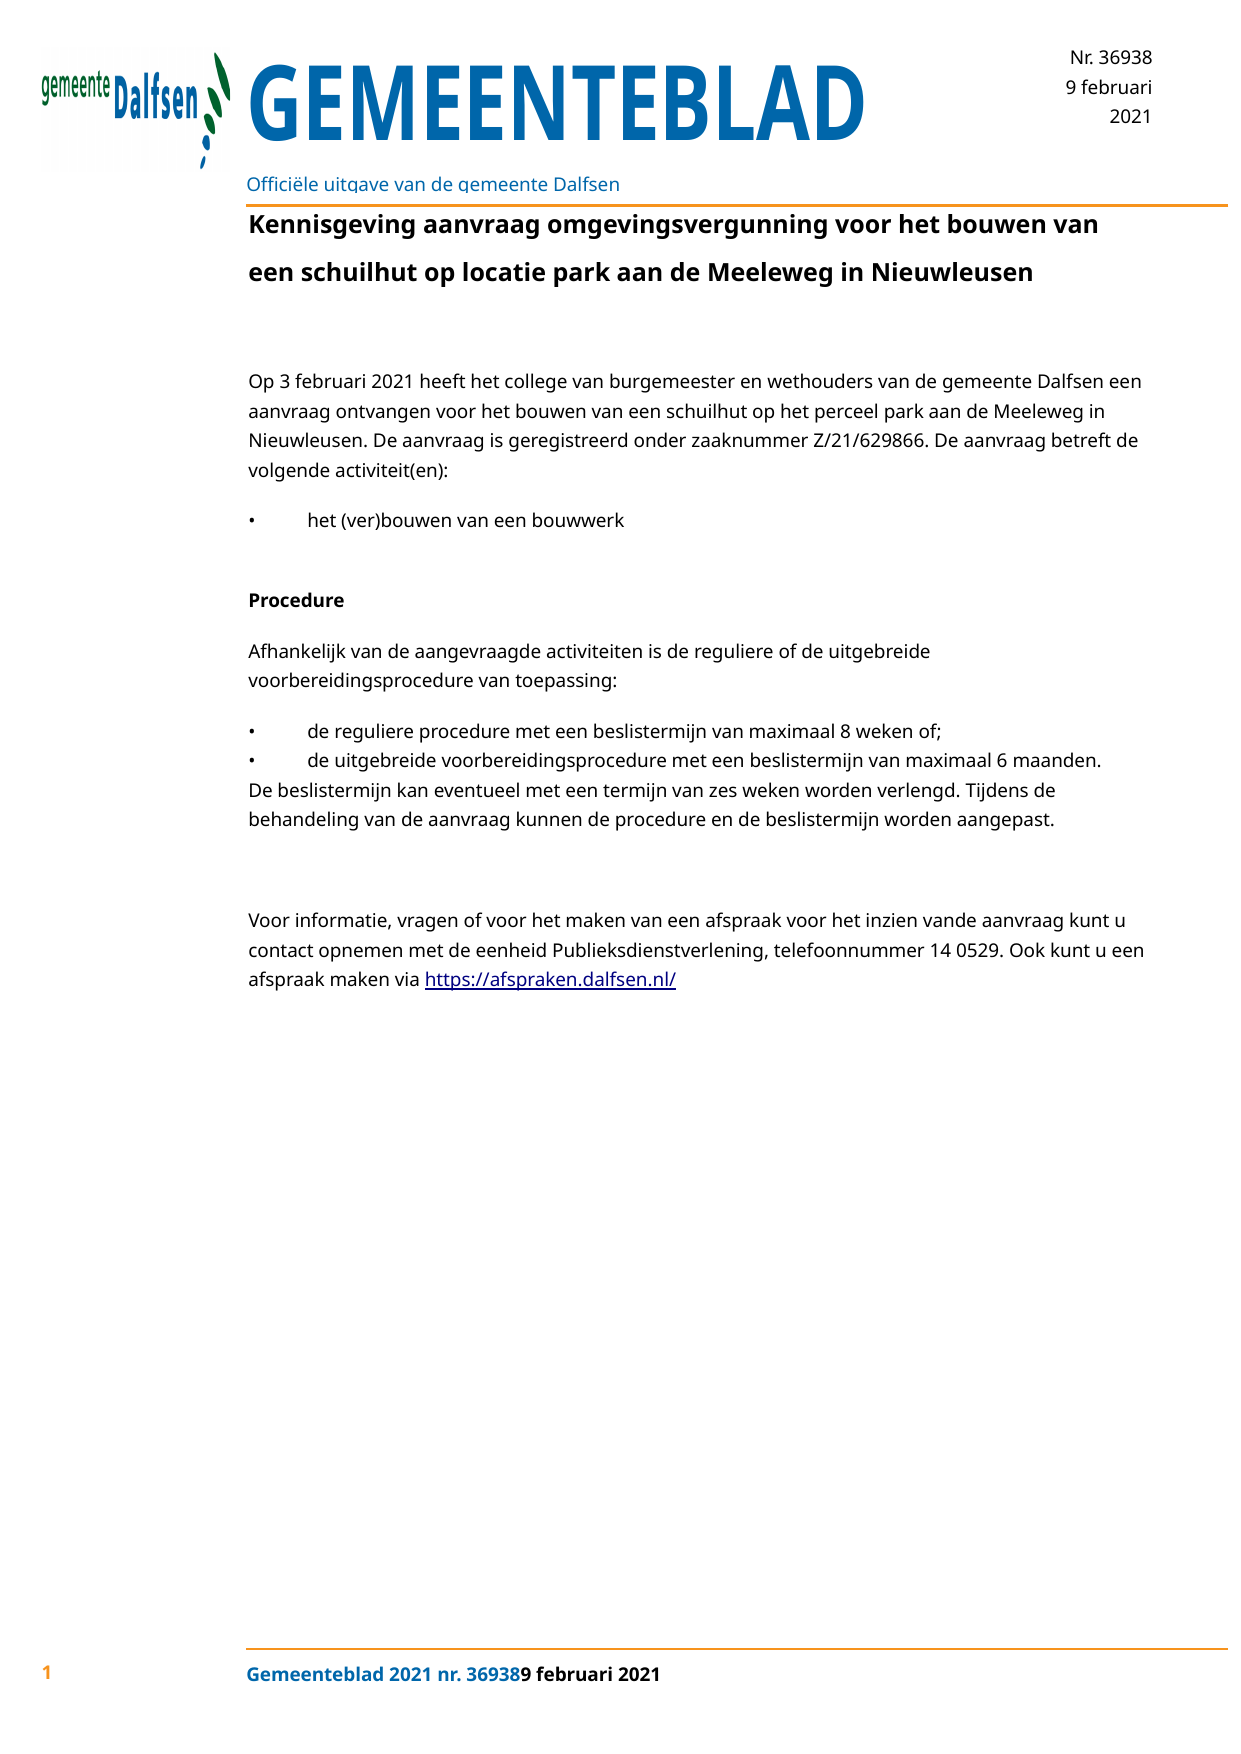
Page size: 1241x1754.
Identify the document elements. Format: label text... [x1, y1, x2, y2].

text Kennisgeving aanvraag omgevingsvergunning voor het bouwen van een schuilhut op locatie park aan de Meeleweg in Nieuwleusen [248, 207, 1152, 288]
text Afhankelijk van de aangevraagde activiteiten is de reguliere of de uitgebreide voorbereidingsprocedure van toepassing: [248, 638, 1152, 693]
list de reguliere procedure met een beslistermijn van maximaal 8 weken of; [248, 718, 1152, 744]
list het (ver)bouwen van een bouwwerk [248, 507, 1152, 533]
text Op 3 februari 2021 heeft het college van burgemeester en wethouders van de gemeente Dalfsen een aanvraag ontvangen voor het bouwen van een schuilhut op het perceel park aan de Meeleweg in Nieuwleusen. De aanvraag is geregistreerd onder zaaknummer Z/21/629866. De aanvraag betreft de volgende activiteit(en): [248, 368, 1152, 483]
text De beslistermijn kan eventueel met een termijn van zes weken worden verlengd. Tijdens de behandeling van de aanvraag kunnen de procedure en de beslistermijn worden aangepast. [248, 777, 1152, 832]
text Procedure [248, 587, 1152, 613]
picture [41, 47, 231, 172]
list de uitgebreide voorbereidingsprocedure met een beslistermijn van maximaal 6 maanden. [248, 747, 1152, 773]
text Voor informatie, vragen of voor het maken van een afspraak voor het inzien vande aanvraag kunt u contact opnemen met de eenheid Publieksdienstverlening, telefoonnummer 14 0529. Ook kunt u een afspraak maken via https://afspraken.dalfsen.nl/ [248, 907, 1152, 992]
